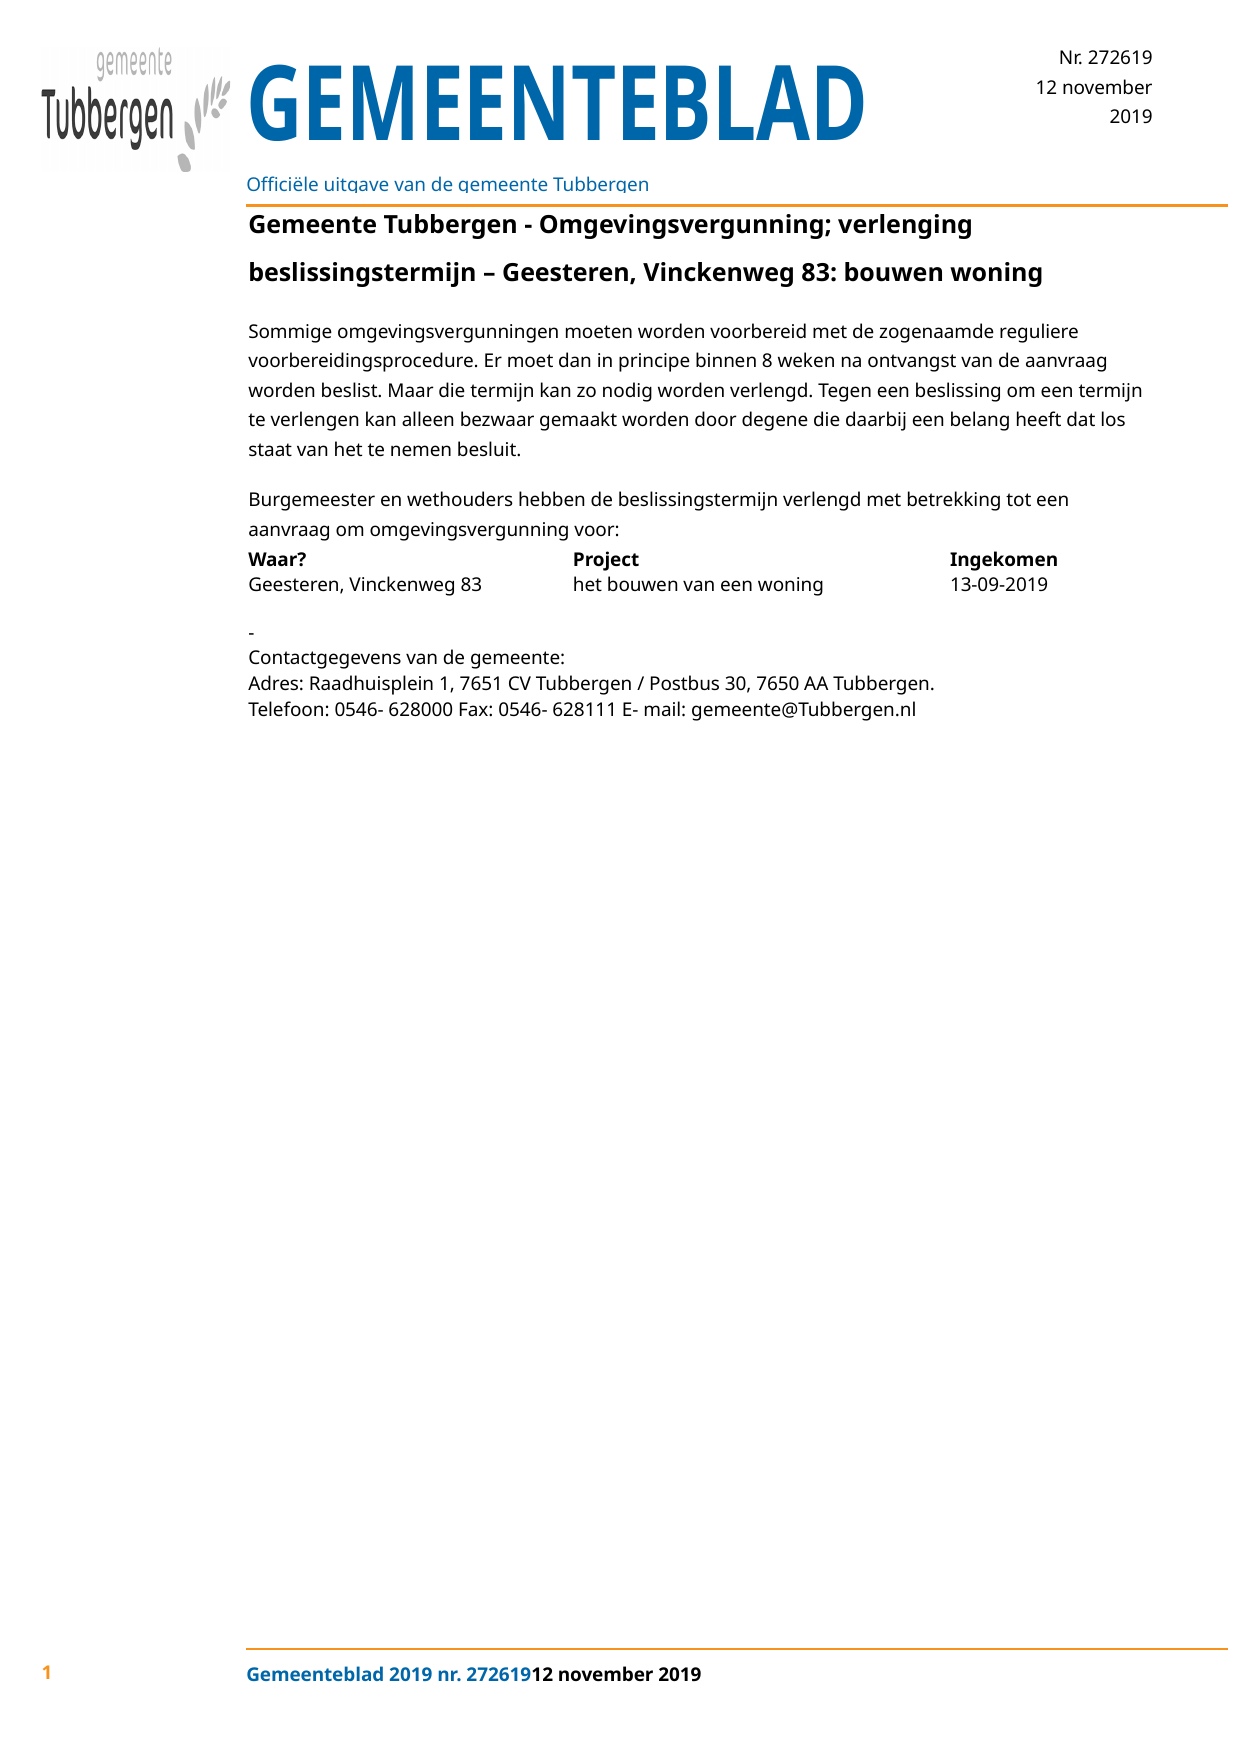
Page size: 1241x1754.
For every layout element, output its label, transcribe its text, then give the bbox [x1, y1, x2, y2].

text Gemeente Tubbergen - Omgevingsvergunning; verlenging beslissingstermijn – Geesteren, Vinckenweg 83: bouwen woning [248, 207, 1152, 288]
table_header Waar? [248, 546, 573, 572]
table_header Project [573, 546, 950, 572]
table_cell Geesteren, Vinckenweg 83 [248, 572, 573, 597]
table_cell 13-09-2019 [950, 572, 1152, 597]
text - [248, 619, 1152, 644]
text Burgemeester en wethouders hebben de beslissingstermijn verlengd met betrekking tot een aanvraag om omgevingsvergunning voor: [248, 487, 1152, 542]
text Adres: Raadhuisplein 1, 7651 CV Tubbergen / Postbus 30, 7650 AA Tubbergen. [248, 670, 1152, 696]
picture [41, 47, 231, 172]
text Sommige omgevingsvergunningen moeten worden voorbereid met de zogenaamde reguliere voorbereidingsprocedure. Er moet dan in principe binnen 8 weken na ontvangst van de aanvraag worden beslist. Maar die termijn kan zo nodig worden verlengd. Tegen een beslissing om een termijn te verlengen kan alleen bezwaar gemaakt worden door degene die daarbij een belang heeft dat los staat van het te nemen besluit. [248, 318, 1152, 462]
text Contactgegevens van de gemeente: [248, 644, 1152, 670]
table_header Ingekomen [950, 546, 1152, 572]
table_cell het bouwen van een woning [573, 572, 950, 597]
text Telefoon: 0546- 628000 Fax: 0546- 628111 E- mail: gemeente@Tubbergen.nl [248, 696, 1152, 722]
